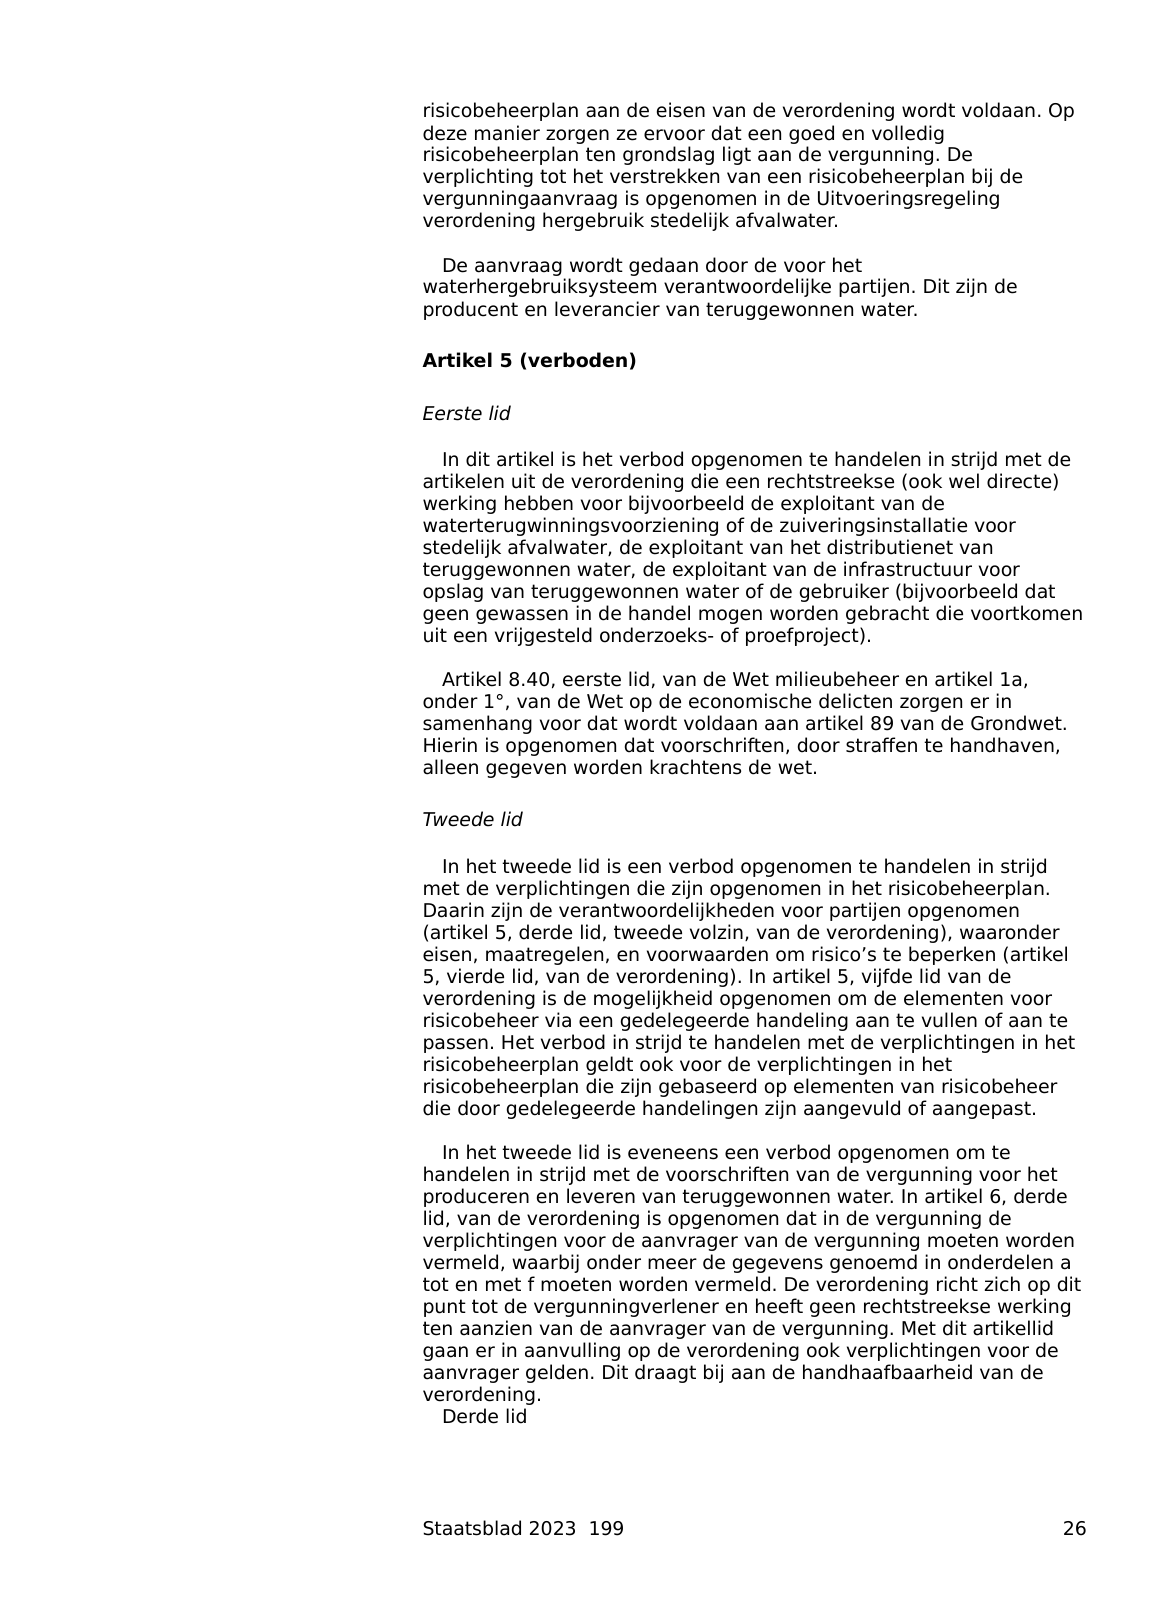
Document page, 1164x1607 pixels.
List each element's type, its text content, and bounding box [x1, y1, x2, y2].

text Artikel 8.40, eerste lid, van de Wet milieubeheer en artikel 1a, onder 1°, van de Wet op de economische delicten zorgen er in samenhang voor dat wordt voldaan aan artikel 89 van de Grondwet. Hierin is opgenomen dat voorschriften, door straffen te handhaven, alleen gegeven worden krachtens de wet. [422, 669, 1087, 779]
text De aanvraag wordt gedaan door de voor het waterhergebruiksysteem verantwoordelijke partijen. Dit zijn de producent en leverancier van teruggewonnen water. [422, 254, 1087, 320]
subtitle Tweede lid [422, 809, 1087, 831]
subtitle Eerste lid [422, 402, 1087, 424]
text In het tweede lid is een verbod opgenomen te handelen in strijd met de verplichtingen die zijn opgenomen in het risicobeheerplan. Daarin zijn de verantwoordelijkheden voor partijen opgenomen (artikel 5, derde lid, tweede volzin, van de verordening), waaronder eisen, maatregelen, en voorwaarden om risico’s te beperken (artikel 5, vierde lid, van de verordening). In artikel 5, vijfde lid van de verordening is de mogelijkheid opgenomen om de elementen voor risicobeheer via een gedelegeerde handeling aan te vullen of aan te passen. Het verbod in strijd te handelen met de verplichtingen in het risicobeheerplan geldt ook voor de verplichtingen in het risicobeheerplan die zijn gebaseerd op elementen van risicobeheer die door gedelegeerde handelingen zijn aangevuld of aangepast. [422, 856, 1087, 1120]
subtitle Artikel 5 (verboden) [422, 350, 1087, 372]
text In het tweede lid is eveneens een verbod opgenomen om te handelen in strijd met de voorschriften van de vergunning voor het produceren en leveren van teruggewonnen water. In artikel 6, derde lid, van de verordening is opgenomen dat in de vergunning de verplichtingen voor de aanvrager van de vergunning moeten worden vermeld, waarbij onder meer de gegevens genoemd in onderdelen a tot en met f moeten worden vermeld. De verordening richt zich op dit punt tot de vergunningverlener en heeft geen rechtstreekse werking ten aanzien van de aanvrager van de vergunning. Met dit artikellid gaan er in aanvulling op de verordening ook verplichtingen voor de aanvrager gelden. Dit draagt bij aan de handhaafbaarheid van de verordening. [422, 1142, 1087, 1406]
text Derde lid [422, 1406, 1087, 1428]
text In dit artikel is het verbod opgenomen te handelen in strijd met de artikelen uit de verordening die een rechtstreekse (ook wel directe) werking hebben voor bijvoorbeeld de exploitant van de waterterugwinningsvoorziening of de zuiveringsinstallatie voor stedelijk afvalwater, de exploitant van het distributienet van teruggewonnen water, de exploitant van de infrastructuur voor opslag van teruggewonnen water of de gebruiker (bijvoorbeeld dat geen gewassen in de handel mogen worden gebracht die voortkomen uit een vrijgesteld onderzoeks- of proefproject). [422, 449, 1087, 647]
text risicobeheerplan aan de eisen van de verordening wordt voldaan. Op deze manier zorgen ze ervoor dat een goed en volledig risicobeheerplan ten grondslag ligt aan de vergunning. De verplichting tot het verstrekken van een risicobeheerplan bij de vergunningaanvraag is opgenomen in de Uitvoeringsregeling verordening hergebruik stedelijk afvalwater. [422, 100, 1087, 232]
